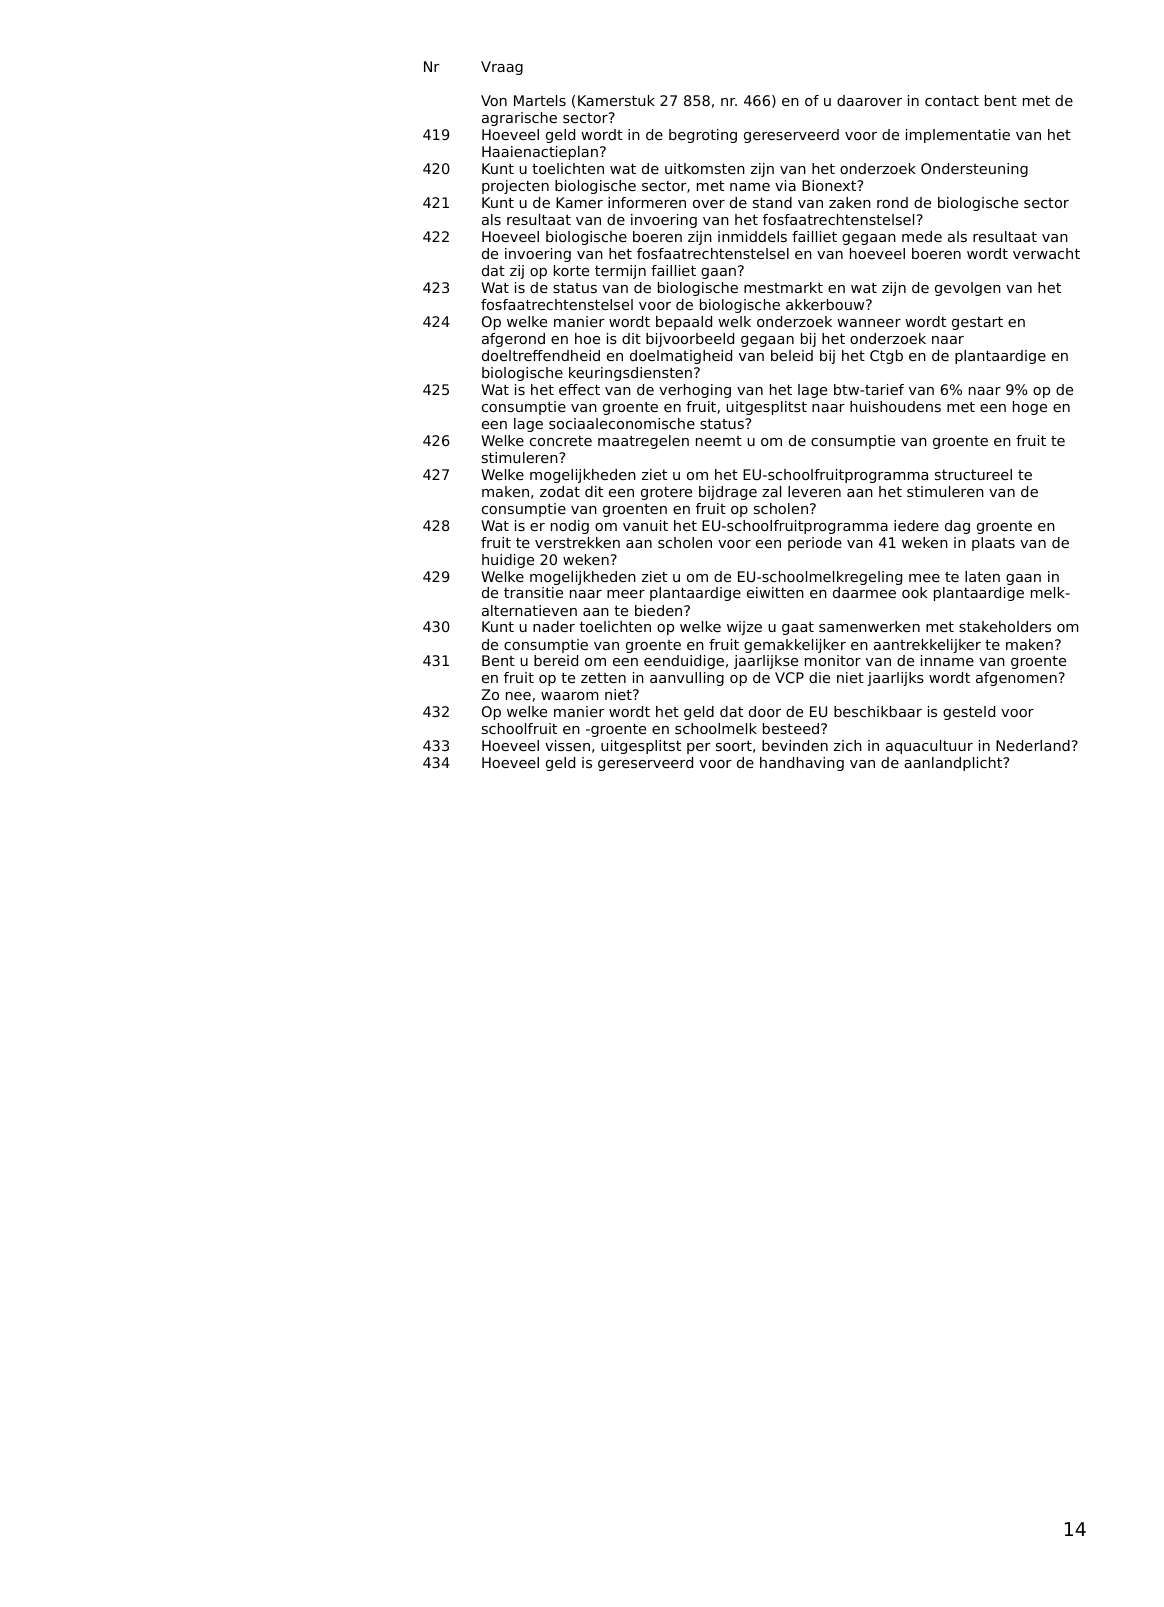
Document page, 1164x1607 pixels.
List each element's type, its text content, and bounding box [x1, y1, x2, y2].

table_header Nr [422, 59, 475, 76]
table_cell 429 [422, 569, 475, 619]
table_header Vraag [475, 59, 1087, 76]
table_cell Op welke manier wordt het geld dat door de EU beschikbaar is gesteld voor schoolfruit en -groente en schoolmelk besteed? [475, 704, 1087, 738]
table_cell Kunt u toelichten wat de uitkomsten zijn van het onderzoek Ondersteuning projecten biologische sector, met name via Bionext? [475, 161, 1087, 195]
table_cell Kunt u nader toelichten op welke wijze u gaat samenwerken met stakeholders om de consumptie van groente en fruit gemakkelijker en aantrekkelijker te maken? [475, 619, 1087, 653]
table_cell 434 [422, 755, 475, 772]
table_cell Bent u bereid om een eenduidige, jaarlijkse monitor van de inname van groente en fruit op te zetten in aanvulling op de VCP die niet jaarlijks wordt afgenomen? Zo nee, waarom niet? [475, 653, 1087, 704]
table_cell [422, 93, 475, 127]
table_cell 422 [422, 229, 475, 280]
table_cell 431 [422, 653, 475, 704]
table_cell [422, 76, 475, 93]
table_cell Welke mogelijkheden ziet u om de EU-schoolmelkregeling mee te laten gaan in de transitie naar meer plantaardige eiwitten en daarmee ook plantaardige melk-alternatieven aan te bieden? [475, 569, 1087, 619]
table_cell 427 [422, 467, 475, 517]
table_cell 432 [422, 704, 475, 738]
table_cell 421 [422, 195, 475, 229]
table_cell Hoeveel geld is gereserveerd voor de handhaving van de aanlandplicht? [475, 755, 1087, 772]
table_cell Hoeveel biologische boeren zijn inmiddels failliet gegaan mede als resultaat van de invoering van het fosfaatrechtenstelsel en van hoeveel boeren wordt verwacht dat zij op korte termijn failliet gaan? [475, 229, 1087, 280]
table_cell Hoeveel vissen, uitgesplitst per soort, bevinden zich in aquacultuur in Nederland? [475, 738, 1087, 755]
table_cell 424 [422, 314, 475, 382]
table_cell 419 [422, 127, 475, 161]
table_cell 426 [422, 433, 475, 467]
table_cell 425 [422, 382, 475, 433]
table_cell Op welke manier wordt bepaald welk onderzoek wanneer wordt gestart en afgerond en hoe is dit bijvoorbeeld gegaan bij het onderzoek naar doeltreffendheid en doelmatigheid van beleid bij het Ctgb en de plantaardige en biologische keuringsdiensten? [475, 314, 1087, 382]
table_cell Wat is de status van de biologische mestmarkt en wat zijn de gevolgen van het fosfaatrechtenstelsel voor de biologische akkerbouw? [475, 280, 1087, 314]
table_cell 423 [422, 280, 475, 314]
table_cell 433 [422, 738, 475, 755]
table_cell Welke concrete maatregelen neemt u om de consumptie van groente en fruit te stimuleren? [475, 433, 1087, 467]
table_cell Wat is het effect van de verhoging van het lage btw-tarief van 6% naar 9% op de consumptie van groente en fruit, uitgesplitst naar huishoudens met een hoge en een lage sociaaleconomische status? [475, 382, 1087, 433]
table_cell Welke mogelijkheden ziet u om het EU-schoolfruitprogramma structureel te maken, zodat dit een grotere bijdrage zal leveren aan het stimuleren van de consumptie van groenten en fruit op scholen? [475, 467, 1087, 517]
table_cell 430 [422, 619, 475, 653]
table_cell Von Martels (Kamerstuk 27 858, nr. 466) en of u daarover in contact bent met de agrarische sector? [475, 93, 1087, 127]
table_cell 428 [422, 518, 475, 568]
table_cell Hoeveel geld wordt in de begroting gereserveerd voor de implementatie van het Haaienactieplan? [475, 127, 1087, 161]
table_cell [475, 76, 1087, 93]
table_cell 420 [422, 161, 475, 195]
table_cell Wat is er nodig om vanuit het EU-schoolfruitprogramma iedere dag groente en fruit te verstrekken aan scholen voor een periode van 41 weken in plaats van de huidige 20 weken? [475, 518, 1087, 568]
table_cell Kunt u de Kamer informeren over de stand van zaken rond de biologische sector als resultaat van de invoering van het fosfaatrechtenstelsel? [475, 195, 1087, 229]
